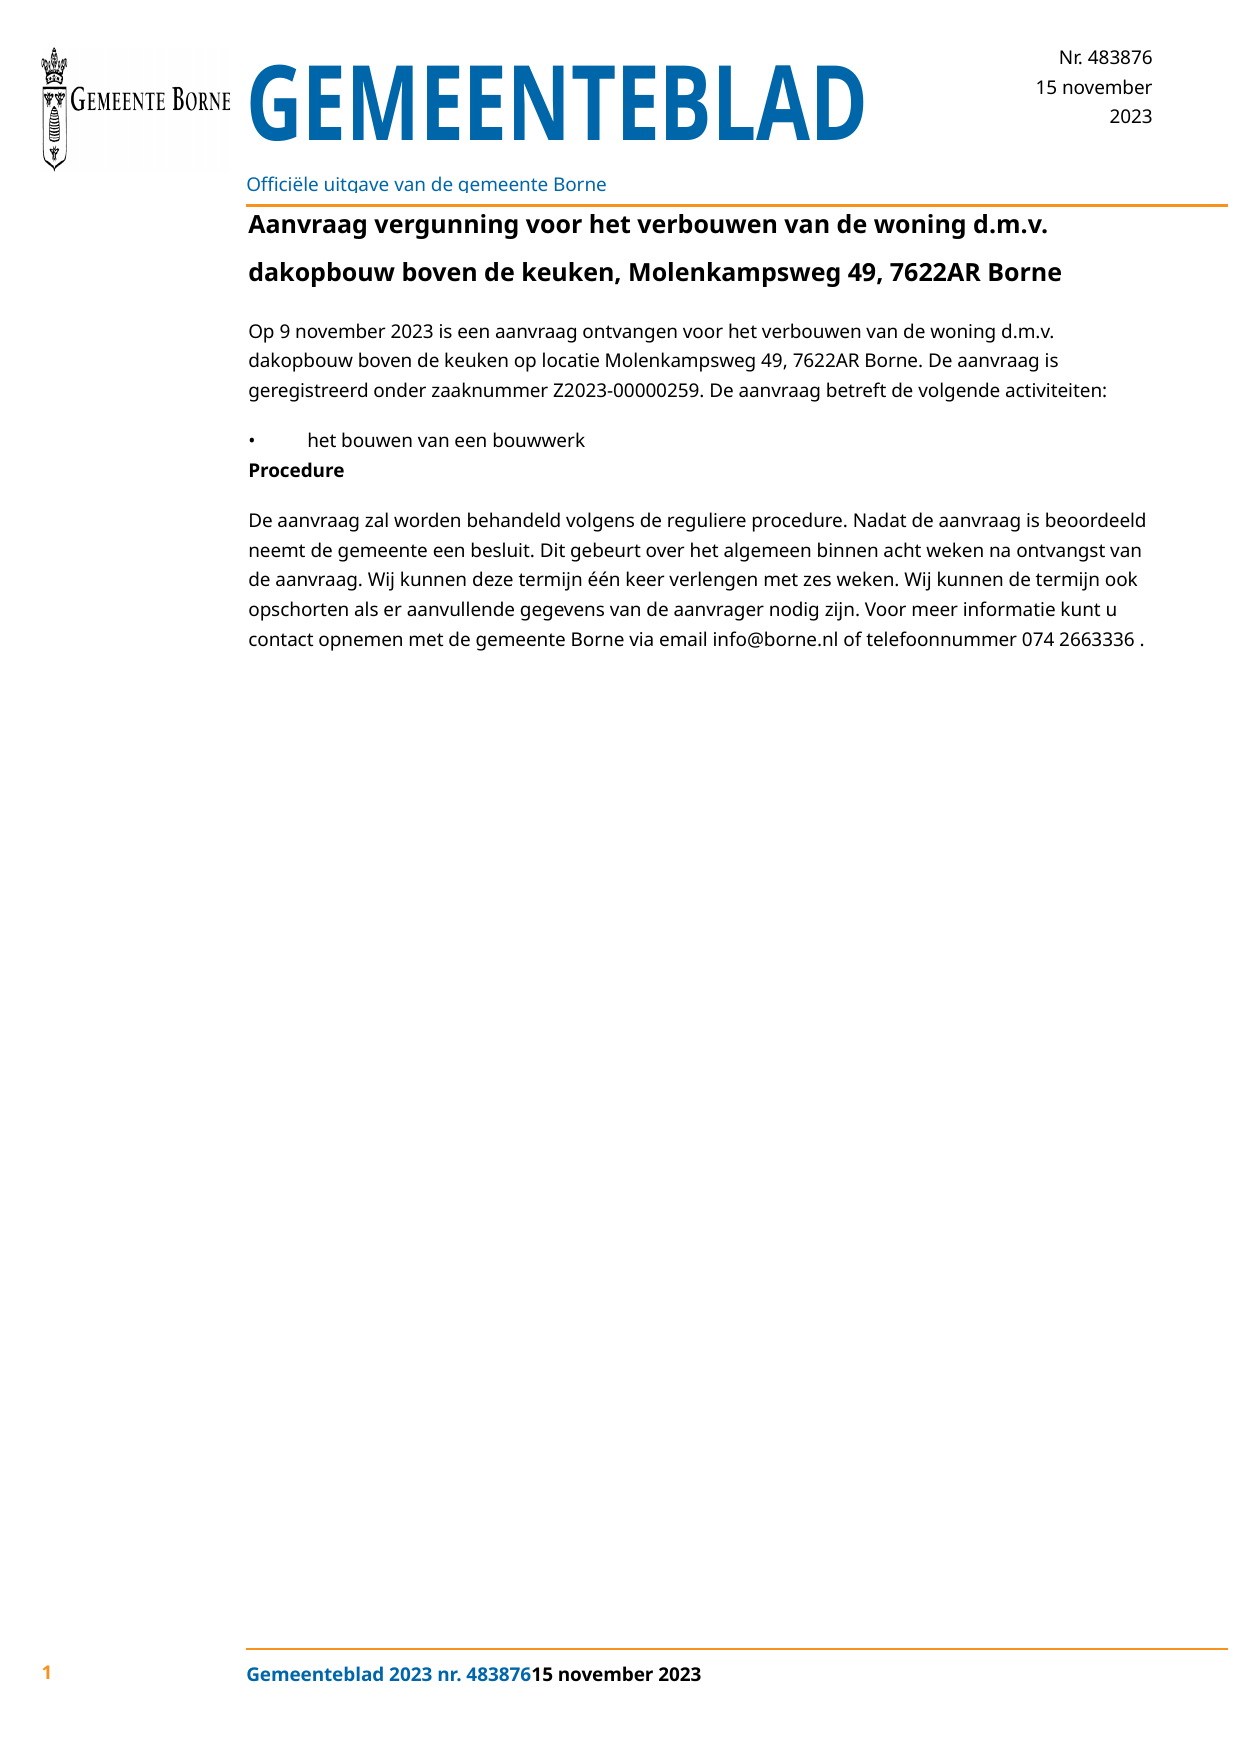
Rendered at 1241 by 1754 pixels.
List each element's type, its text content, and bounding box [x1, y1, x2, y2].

text Procedure [248, 457, 1152, 483]
picture [41, 47, 231, 172]
text De aanvraag zal worden behandeld volgens de reguliere procedure. Nadat de aanvraag is beoordeeld neemt de gemeente een besluit. Dit gebeurt over het algemeen binnen acht weken na ontvangst van de aanvraag. Wij kunnen deze termijn één keer verlengen met zes weken. Wij kunnen de termijn ook opschorten als er aanvullende gegevens van de aanvrager nodig zijn. Voor meer informatie kunt u contact opnemen met de gemeente Borne via email info@borne.nl of telefoonnummer 074 2663336 . [248, 507, 1152, 652]
text Aanvraag vergunning voor het verbouwen van de woning d.m.v. dakopbouw boven de keuken, Molenkampsweg 49, 7622AR Borne [248, 207, 1152, 288]
list het bouwen van een bouwwerk [248, 427, 1152, 453]
text Op 9 november 2023 is een aanvraag ontvangen voor het verbouwen van de woning d.m.v. dakopbouw boven de keuken op locatie Molenkampsweg 49, 7622AR Borne. De aanvraag is geregistreerd onder zaaknummer Z2023-00000259. De aanvraag betreft de volgende activiteiten: [248, 318, 1152, 403]
